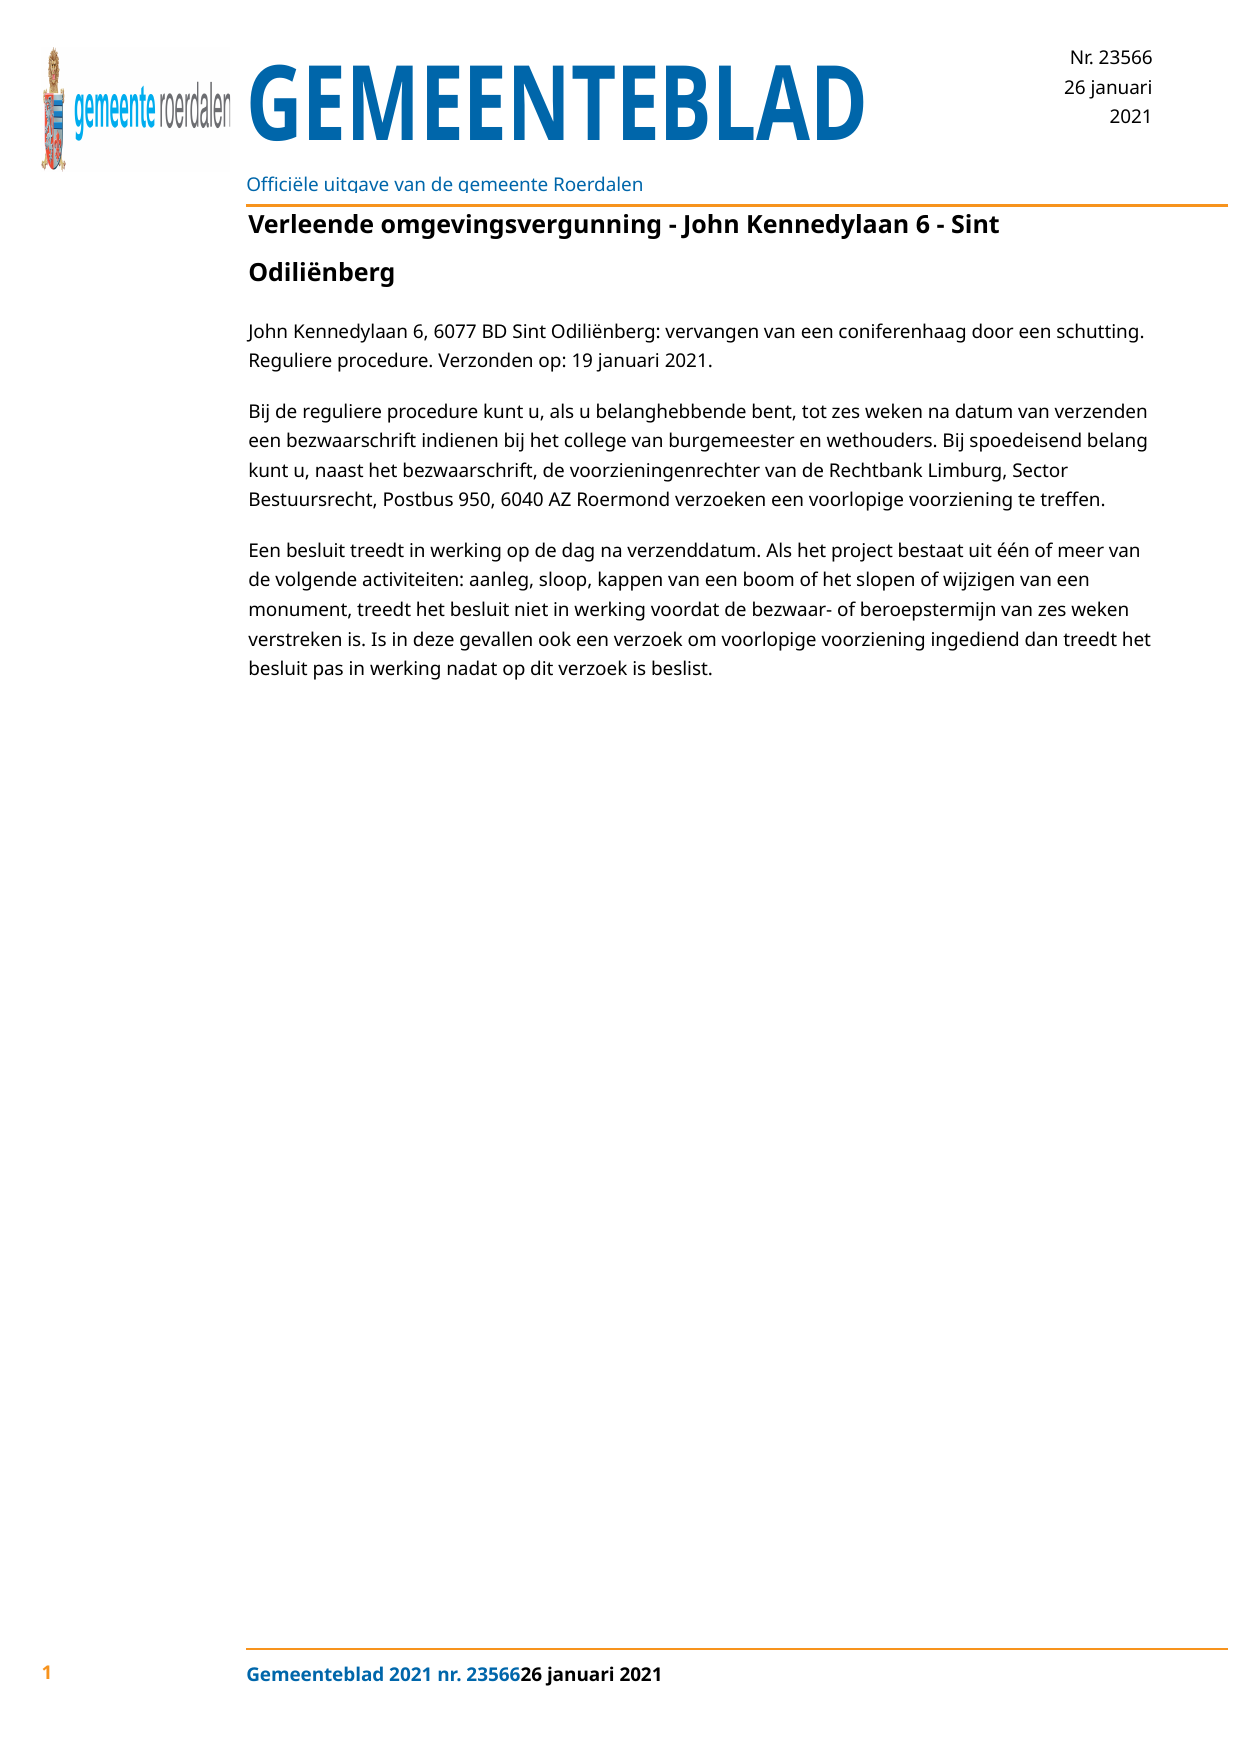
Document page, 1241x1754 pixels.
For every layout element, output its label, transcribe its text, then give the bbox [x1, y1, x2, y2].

picture [41, 47, 231, 172]
text Een besluit treedt in werking op de dag na verzenddatum. Als het project bestaat uit één of meer van de volgende activiteiten: aanleg, sloop, kappen van een boom of het slopen of wijzigen van een monument, treedt het besluit niet in werking voordat de bezwaar- of beroepstermijn van zes weken verstreken is. Is in deze gevallen ook een verzoek om voorlopige voorziening ingediend dan treedt het besluit pas in werking nadat op dit verzoek is beslist. [248, 537, 1152, 681]
text Bij de reguliere procedure kunt u, als u belanghebbende bent, tot zes weken na datum van verzenden een bezwaarschrift indienen bij het college van burgemeester en wethouders. Bij spoedeisend belang kunt u, naast het bezwaarschrift, de voorzieningenrechter van de Rechtbank Limburg, Sector Bestuursrecht, Postbus 950, 6040 AZ Roermond verzoeken een voorlopige voorziening te treffen. [248, 398, 1152, 512]
text John Kennedylaan 6, 6077 BD Sint Odiliënberg: vervangen van een coniferenhaag door een schutting. Reguliere procedure. Verzonden op: 19 januari 2021. [248, 318, 1152, 373]
text Verleende omgevingsvergunning - John Kennedylaan 6 - Sint Odiliënberg [248, 207, 1152, 288]
